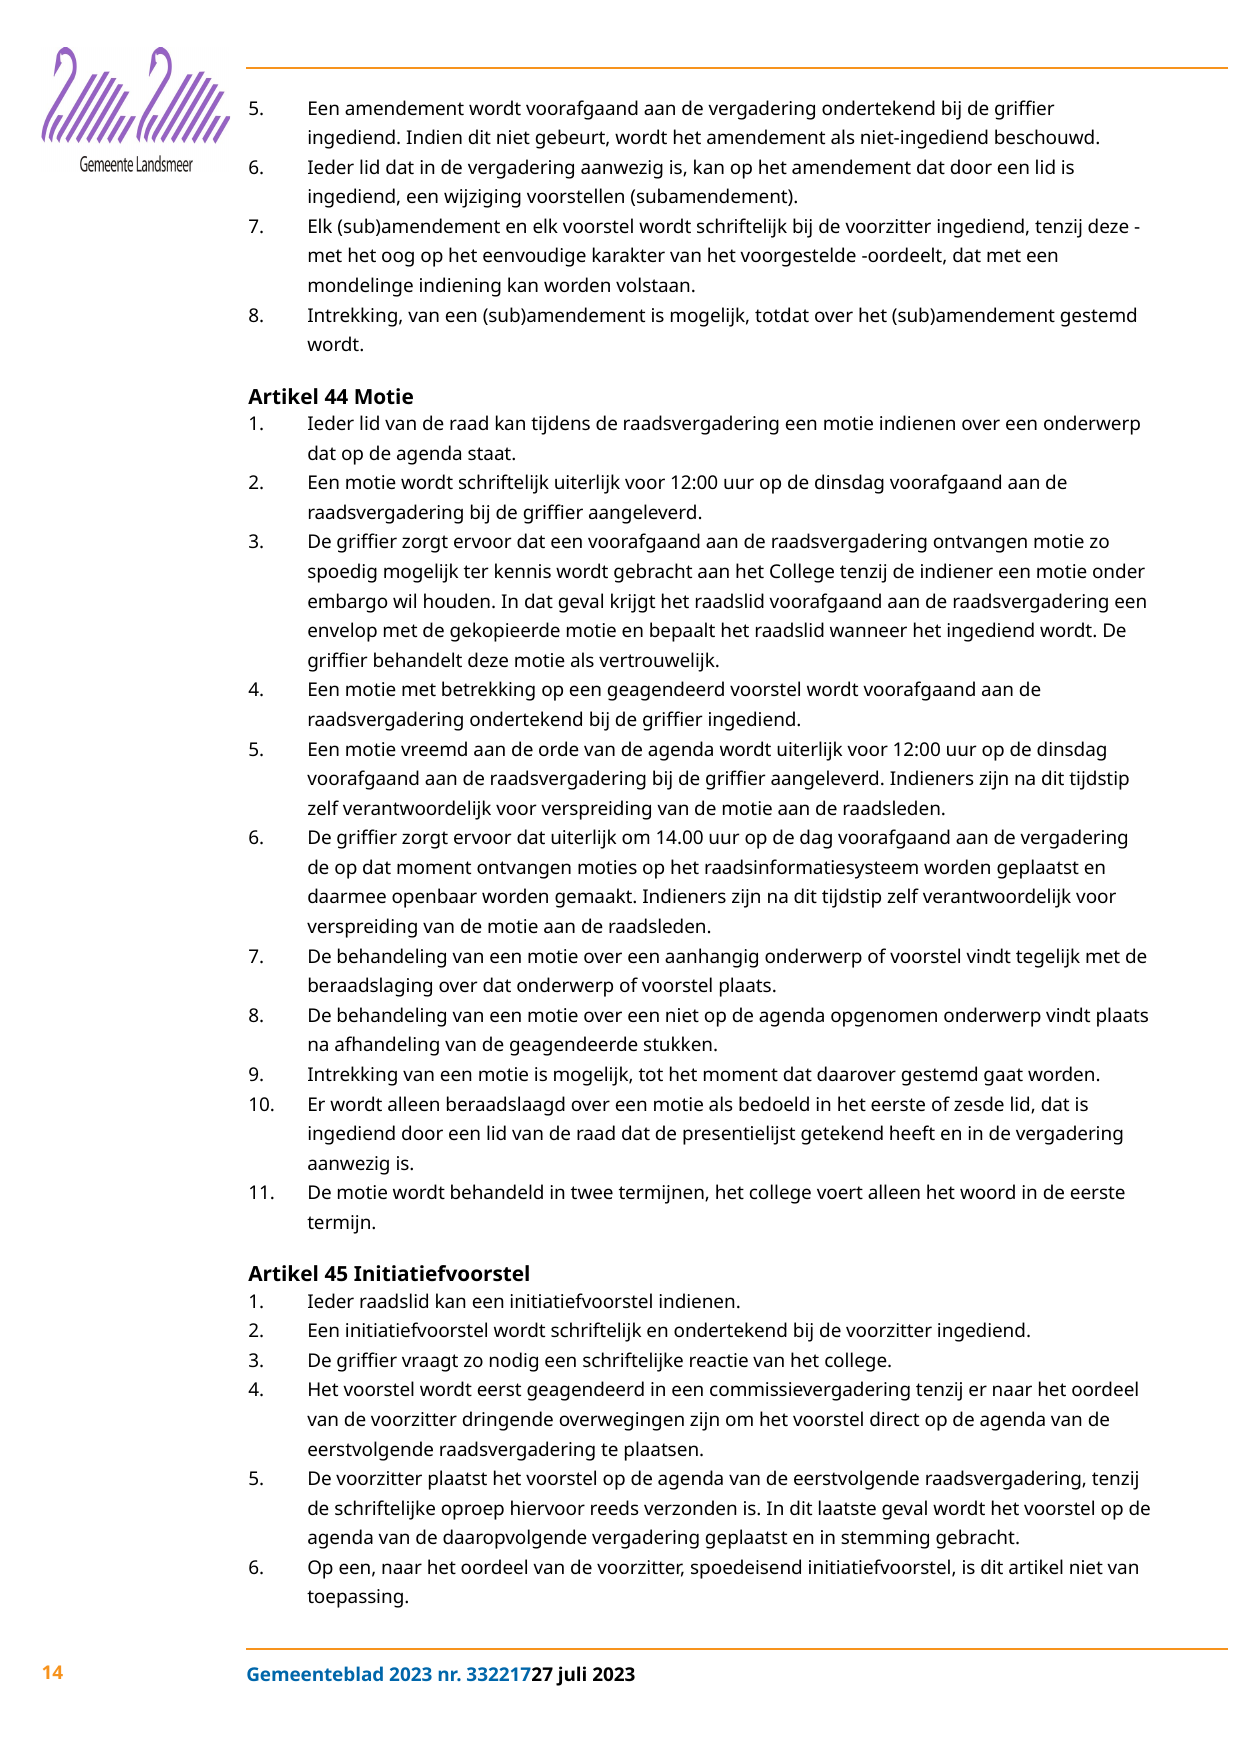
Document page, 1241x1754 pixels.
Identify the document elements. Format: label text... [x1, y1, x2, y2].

list Intrekking, van een (sub)amendement is mogelijk, totdat over het (sub)amendement gestemd wordt. [248, 302, 1152, 357]
list De behandeling van een motie over een aanhangig onderwerp of voorstel vindt tegelijk met de beraadslaging over dat onderwerp of voorstel plaats. [248, 943, 1152, 998]
list De motie wordt behandeld in twee termijnen, het college voert alleen het woord in de eerste termijn. [248, 1179, 1152, 1235]
list Ieder lid van de raad kan tijdens de raadsvergadering een motie indienen over een onderwerp dat op de agenda staat. [248, 410, 1152, 466]
list De griffier zorgt ervoor dat uiterlijk om 14.00 uur op de dag voorafgaand aan de vergadering de op dat moment ontvangen moties op het raadsinformatiesysteem worden geplaatst en daarmee openbaar worden gemaakt. Indieners zijn na dit tijdstip zelf verantwoordelijk voor verspreiding van de motie aan de raadsleden. [248, 824, 1152, 939]
list Een motie met betrekking op een geagendeerd voorstel wordt voorafgaand aan de raadsvergadering ondertekend bij de griffier ingediend. [248, 677, 1152, 732]
list Intrekking van een motie is mogelijk, tot het moment dat daarover gestemd gaat worden. [248, 1061, 1152, 1087]
list De voorzitter plaatst het voorstel op de agenda van de eerstvolgende raadsvergadering, tenzij de schriftelijke oproep hiervoor reeds verzonden is. In dit laatste geval wordt het voorstel op de agenda van de daaropvolgende vergadering geplaatst en in stemming gebracht. [248, 1465, 1152, 1550]
list Een amendement wordt voorafgaand aan de vergadering ondertekend bij de griffier ingediend. Indien dit niet gebeurt, wordt het amendement als niet-ingediend beschouwd. [248, 95, 1152, 150]
list Ieder lid dat in de vergadering aanwezig is, kan op het amendement dat door een lid is ingediend, een wijziging voorstellen (subamendement). [248, 154, 1152, 209]
list Op een, naar het oordeel van de voorzitter, spoedeisend initiatiefvoorstel, is dit artikel niet van toepassing. [248, 1554, 1152, 1609]
list Een motie wordt schriftelijk uiterlijk voor 12:00 uur op de dinsdag voorafgaand aan de raadsvergadering bij de griffier aangeleverd. [248, 469, 1152, 525]
list De behandeling van een motie over een niet op de agenda opgenomen onderwerp vindt plaats na afhandeling van de geagendeerde stukken. [248, 1002, 1152, 1057]
list De griffier vraagt zo nodig een schriftelijke reactie van het college. [248, 1347, 1152, 1373]
picture [41, 47, 231, 172]
list Een motie vreemd aan de orde van de agenda wordt uiterlijk voor 12:00 uur op de dinsdag voorafgaand aan de raadsvergadering bij de griffier aangeleverd. Indieners zijn na dit tijdstip zelf verantwoordelijk voor verspreiding van de motie aan de raadsleden. [248, 736, 1152, 821]
list Ieder raadslid kan een initiatiefvoorstel indienen. [248, 1288, 1152, 1314]
list Elk (sub)amendement en elk voorstel wordt schriftelijk bij de voorzitter ingediend, tenzij deze - met het oog op het eenvoudige karakter van het voorgestelde -oordeelt, dat met een mondelinge indiening kan worden volstaan. [248, 213, 1152, 298]
list Het voorstel wordt eerst geagendeerd in een commissievergadering tenzij er naar het oordeel van de voorzitter dringende overwegingen zijn om het voorstel direct op de agenda van de eerstvolgende raadsvergadering te plaatsen. [248, 1377, 1152, 1462]
list Er wordt alleen beraadslaagd over een motie als bedoeld in het eerste of zesde lid, dat is ingediend door een lid van de raad dat de presentielijst getekend heeft en in de vergadering aanwezig is. [248, 1091, 1152, 1176]
text Artikel 45 Initiatiefvoorstel [248, 1259, 1152, 1288]
text Artikel 44 Motie [248, 382, 1152, 410]
list De griffier zorgt ervoor dat een voorafgaand aan de raadsvergadering ontvangen motie zo spoedig mogelijk ter kennis wordt gebracht aan het College tenzij de indiener een motie onder embargo wil houden. In dat geval krijgt het raadslid voorafgaand aan de raadsvergadering een envelop met de gekopieerde motie en bepaalt het raadslid wanneer het ingediend wordt. De griffier behandelt deze motie als vertrouwelijk. [248, 529, 1152, 673]
list Een initiatiefvoorstel wordt schriftelijk en ondertekend bij de voorzitter ingediend. [248, 1317, 1152, 1343]
